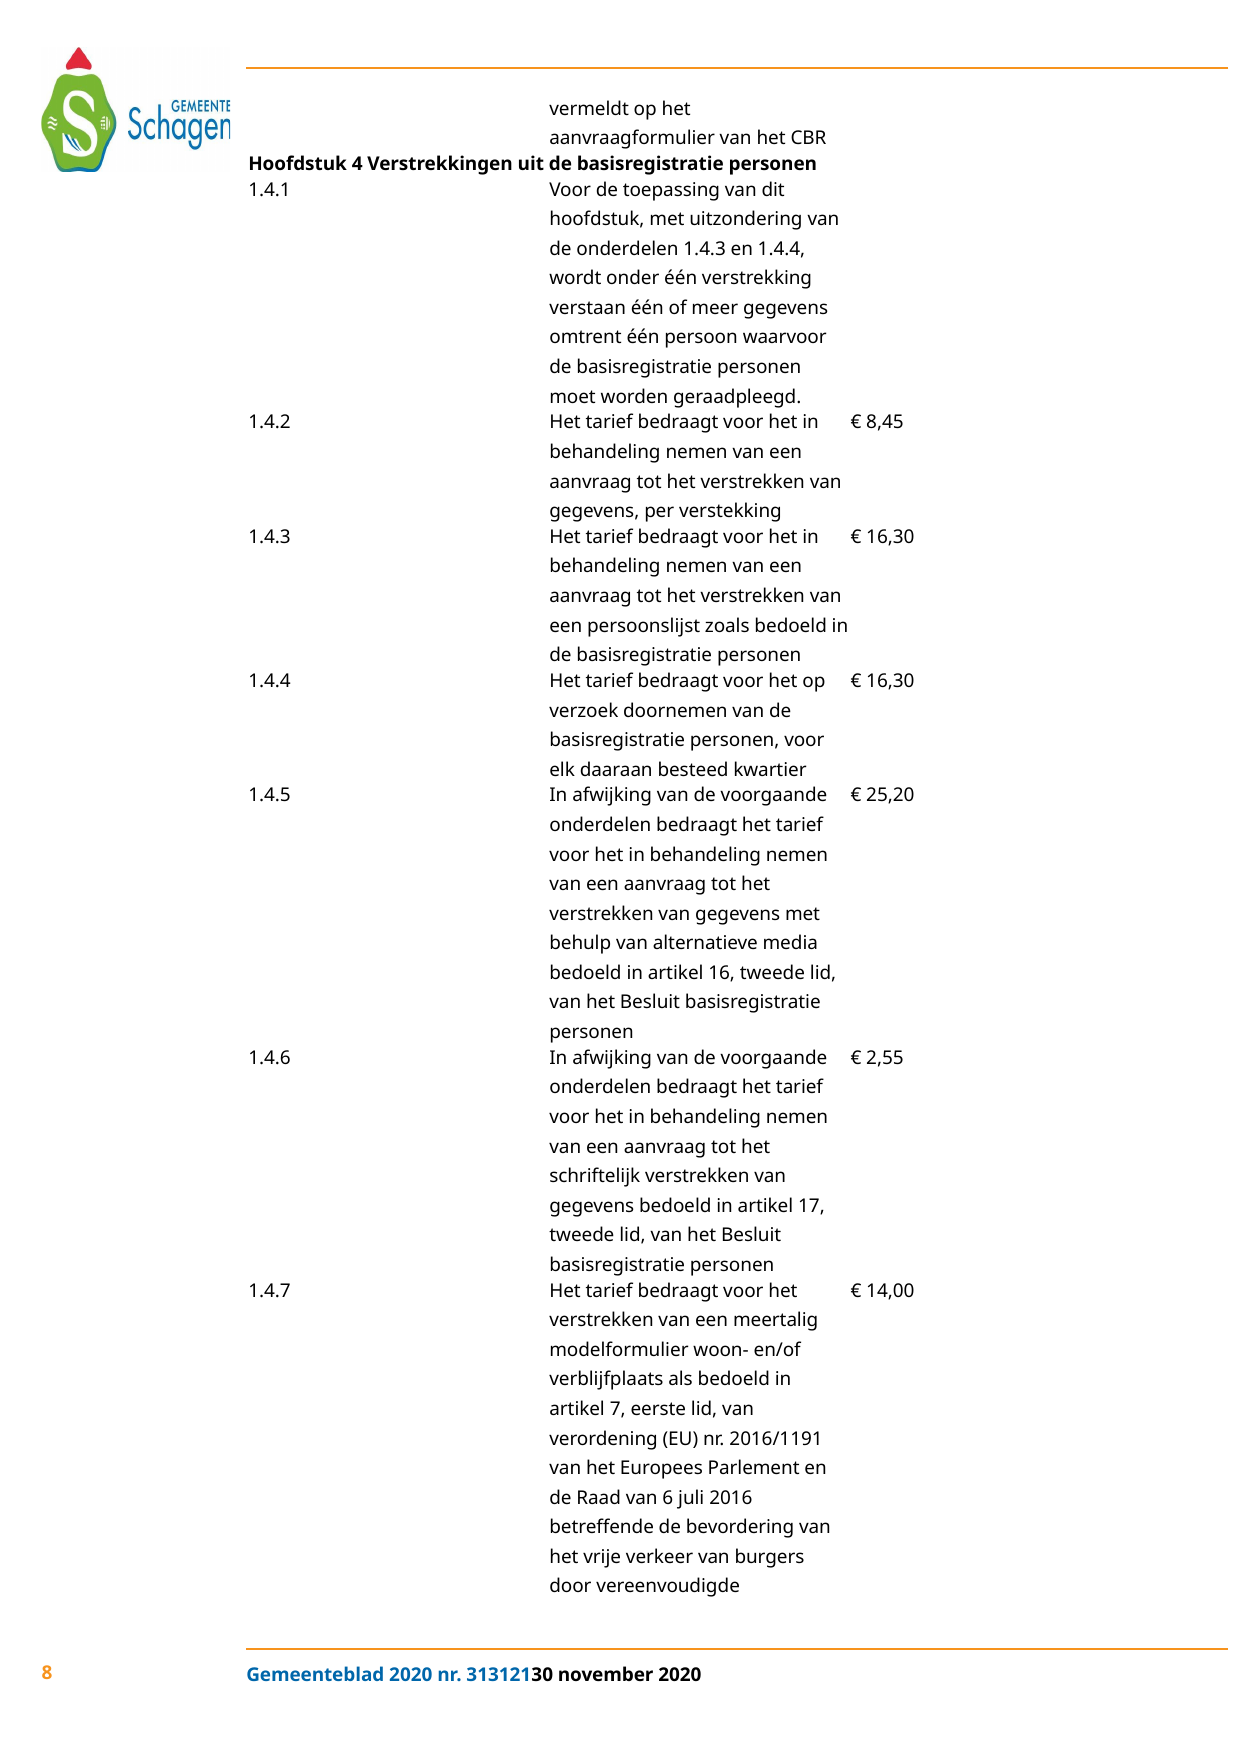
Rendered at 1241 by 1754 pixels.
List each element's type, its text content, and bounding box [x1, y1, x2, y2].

table_cell [248, 95, 549, 150]
table_cell In afwijking van de voorgaande onderdelen bedraagt het tarief voor het in behandeling nemen van een aanvraag tot het verstrekken van gegevens met behulp van alternatieve media bedoeld in artikel 16, tweede lid, van het Besluit basisregistratie personen [549, 782, 850, 1044]
table_cell vermeldt op het aanvraagformulier van het CBR [549, 95, 850, 150]
table_cell 1.4.7 [248, 1277, 549, 1598]
picture [41, 47, 231, 172]
table_cell Het tarief bedraagt voor het op verzoek doornemen van de basisregistratie personen, voor elk daaraan besteed kwartier [549, 667, 850, 782]
table_cell 1.4.3 [248, 523, 549, 667]
table_cell 1.4.6 [248, 1044, 549, 1277]
table_cell € 25,20 [850, 782, 1152, 1044]
table_cell Voor de toepassing van dit hoofdstuk, met uitzondering van de onderdelen 1.4.3 en 1.4.4, wordt onder één verstrekking verstaan één of meer gegevens omtrent één persoon waarvoor de basisregistratie personen moet worden geraadpleegd. [549, 176, 850, 409]
table_cell € 14,00 [850, 1277, 1152, 1598]
table_cell 1.4.4 [248, 667, 549, 782]
table_cell In afwijking van de voorgaande onderdelen bedraagt het tarief voor het in behandeling nemen van een aanvraag tot het schriftelijk verstrekken van gegevens bedoeld in artikel 17, tweede lid, van het Besluit basisregistratie personen [549, 1044, 850, 1277]
table_cell € 16,30 [850, 523, 1152, 667]
table_cell Het tarief bedraagt voor het in behandeling nemen van een aanvraag tot het verstrekken van een persoonslijst zoals bedoeld in de basisregistratie personen [549, 523, 850, 667]
table_cell [850, 95, 1152, 150]
table_cell € 2,55 [850, 1044, 1152, 1277]
table_cell 1.4.1 [248, 176, 549, 409]
table_cell € 16,30 [850, 667, 1152, 782]
table_cell € 8,45 [850, 409, 1152, 523]
table_cell Hoofdstuk 4 Verstrekkingen uit de basisregistratie personen [248, 150, 1152, 176]
table_cell 1.4.2 [248, 409, 549, 523]
table_cell [850, 176, 1152, 409]
table_cell Het tarief bedraagt voor het verstrekken van een meertalig modelformulier woon- en/of verblijfplaats als bedoeld in artikel 7, eerste lid, van verordening (EU) nr. 2016/1191 van het Europees Parlement en de Raad van 6 juli 2016 betreffende de bevordering van het vrije verkeer van burgers door vereenvoudigde [549, 1277, 850, 1598]
table_cell 1.4.5 [248, 782, 549, 1044]
table_cell Het tarief bedraagt voor het in behandeling nemen van een aanvraag tot het verstrekken van gegevens, per verstekking [549, 409, 850, 523]
